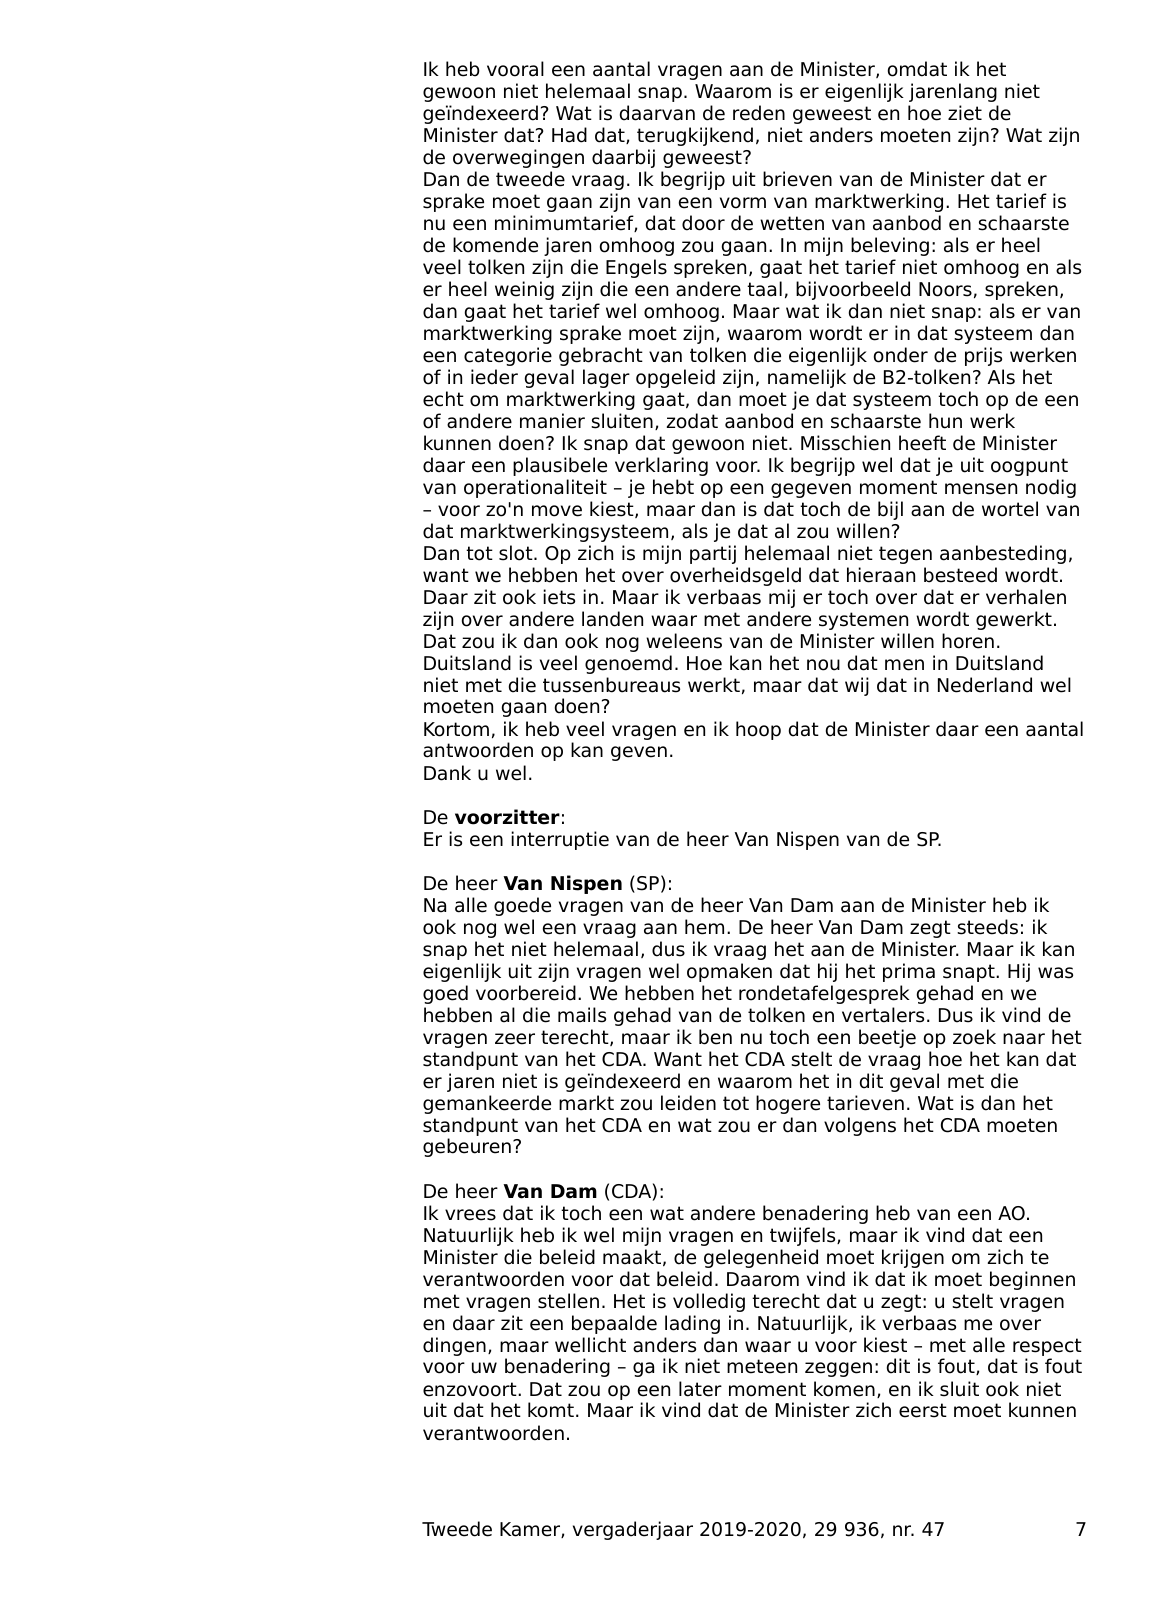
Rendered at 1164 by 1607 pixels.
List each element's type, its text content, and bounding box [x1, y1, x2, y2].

text De heer Van Dam (CDA): [422, 1181, 1087, 1203]
text Na alle goede vragen van de heer Van Dam aan de Minister heb ik ook nog wel een vraag aan hem. De heer Van Dam zegt steeds: ik snap het niet helemaal, dus ik vraag het aan de Minister. Maar ik kan eigenlijk uit zijn vragen wel opmaken dat hij het prima snapt. Hij was goed voorbereid. We hebben het rondetafelgesprek gehad en we hebben al die mails gehad van de tolken en vertalers. Dus ik vind de vragen zeer terecht, maar ik ben nu toch een beetje op zoek naar het standpunt van het CDA. Want het CDA stelt de vraag hoe het kan dat er jaren niet is geïndexeerd en waarom het in dit geval met die gemankeerde markt zou leiden tot hogere tarieven. Wat is dan het standpunt van het CDA en wat zou er dan volgens het CDA moeten gebeuren? [422, 895, 1087, 1158]
text Ik vrees dat ik toch een wat andere benadering heb van een AO. Natuurlijk heb ik wel mijn vragen en twijfels, maar ik vind dat een Minister die beleid maakt, de gelegenheid moet krijgen om zich te verantwoorden voor dat beleid. Daarom vind ik dat ik moet beginnen met vragen stellen. Het is volledig terecht dat u zegt: u stelt vragen en daar zit een bepaalde lading in. Natuurlijk, ik verbaas me over dingen, maar wellicht anders dan waar u voor kiest – met alle respect voor uw benadering – ga ik niet meteen zeggen: dit is fout, dat is fout enzovoort. Dat zou op een later moment komen, en ik sluit ook niet uit dat het komt. Maar ik vind dat de Minister zich eerst moet kunnen verantwoorden. [422, 1203, 1087, 1444]
text Er is een interruptie van de heer Van Nispen van de SP. [422, 828, 1087, 851]
text De voorzitter: [422, 807, 1087, 828]
text Dan de tweede vraag. Ik begrijp uit brieven van de Minister dat er sprake moet gaan zijn van een vorm van marktwerking. Het tarief is nu een minimumtarief, dat door de wetten van aanbod en schaarste de komende jaren omhoog zou gaan. In mijn beleving: als er heel veel tolken zijn die Engels spreken, gaat het tarief niet omhoog en als er heel weinig zijn die een andere taal, bijvoorbeeld Noors, spreken, dan gaat het tarief wel omhoog. Maar wat ik dan niet snap: als er van marktwerking sprake moet zijn, waarom wordt er in dat systeem dan een categorie gebracht van tolken die eigenlijk onder de prijs werken of in ieder geval lager opgeleid zijn, namelijk de B2-tolken? Als het echt om marktwerking gaat, dan moet je dat systeem toch op de een of andere manier sluiten, zodat aanbod en schaarste hun werk kunnen doen? Ik snap dat gewoon niet. Misschien heeft de Minister daar een plausibele verklaring voor. Ik begrijp wel dat je uit oogpunt van operationaliteit – je hebt op een gegeven moment mensen nodig – voor zo'n move kiest, maar dan is dat toch de bijl aan de wortel van dat marktwerkingsysteem, als je dat al zou willen? [422, 169, 1087, 543]
text Ik heb vooral een aantal vragen aan de Minister, omdat ik het gewoon niet helemaal snap. Waarom is er eigenlijk jarenlang niet geïndexeerd? Wat is daarvan de reden geweest en hoe ziet de Minister dat? Had dat, terugkijkend, niet anders moeten zijn? Wat zijn de overwegingen daarbij geweest? [422, 59, 1087, 169]
text Dank u wel. [422, 762, 1087, 784]
text Kortom, ik heb veel vragen en ik hoop dat de Minister daar een aantal antwoorden op kan geven. [422, 718, 1087, 762]
text De heer Van Nispen (SP): [422, 873, 1087, 895]
text Dan tot slot. Op zich is mijn partij helemaal niet tegen aanbesteding, want we hebben het over overheidsgeld dat hieraan besteed wordt. Daar zit ook iets in. Maar ik verbaas mij er toch over dat er verhalen zijn over andere landen waar met andere systemen wordt gewerkt. Dat zou ik dan ook nog weleens van de Minister willen horen. Duitsland is veel genoemd. Hoe kan het nou dat men in Duitsland niet met die tussenbureaus werkt, maar dat wij dat in Nederland wel moeten gaan doen? [422, 543, 1087, 718]
